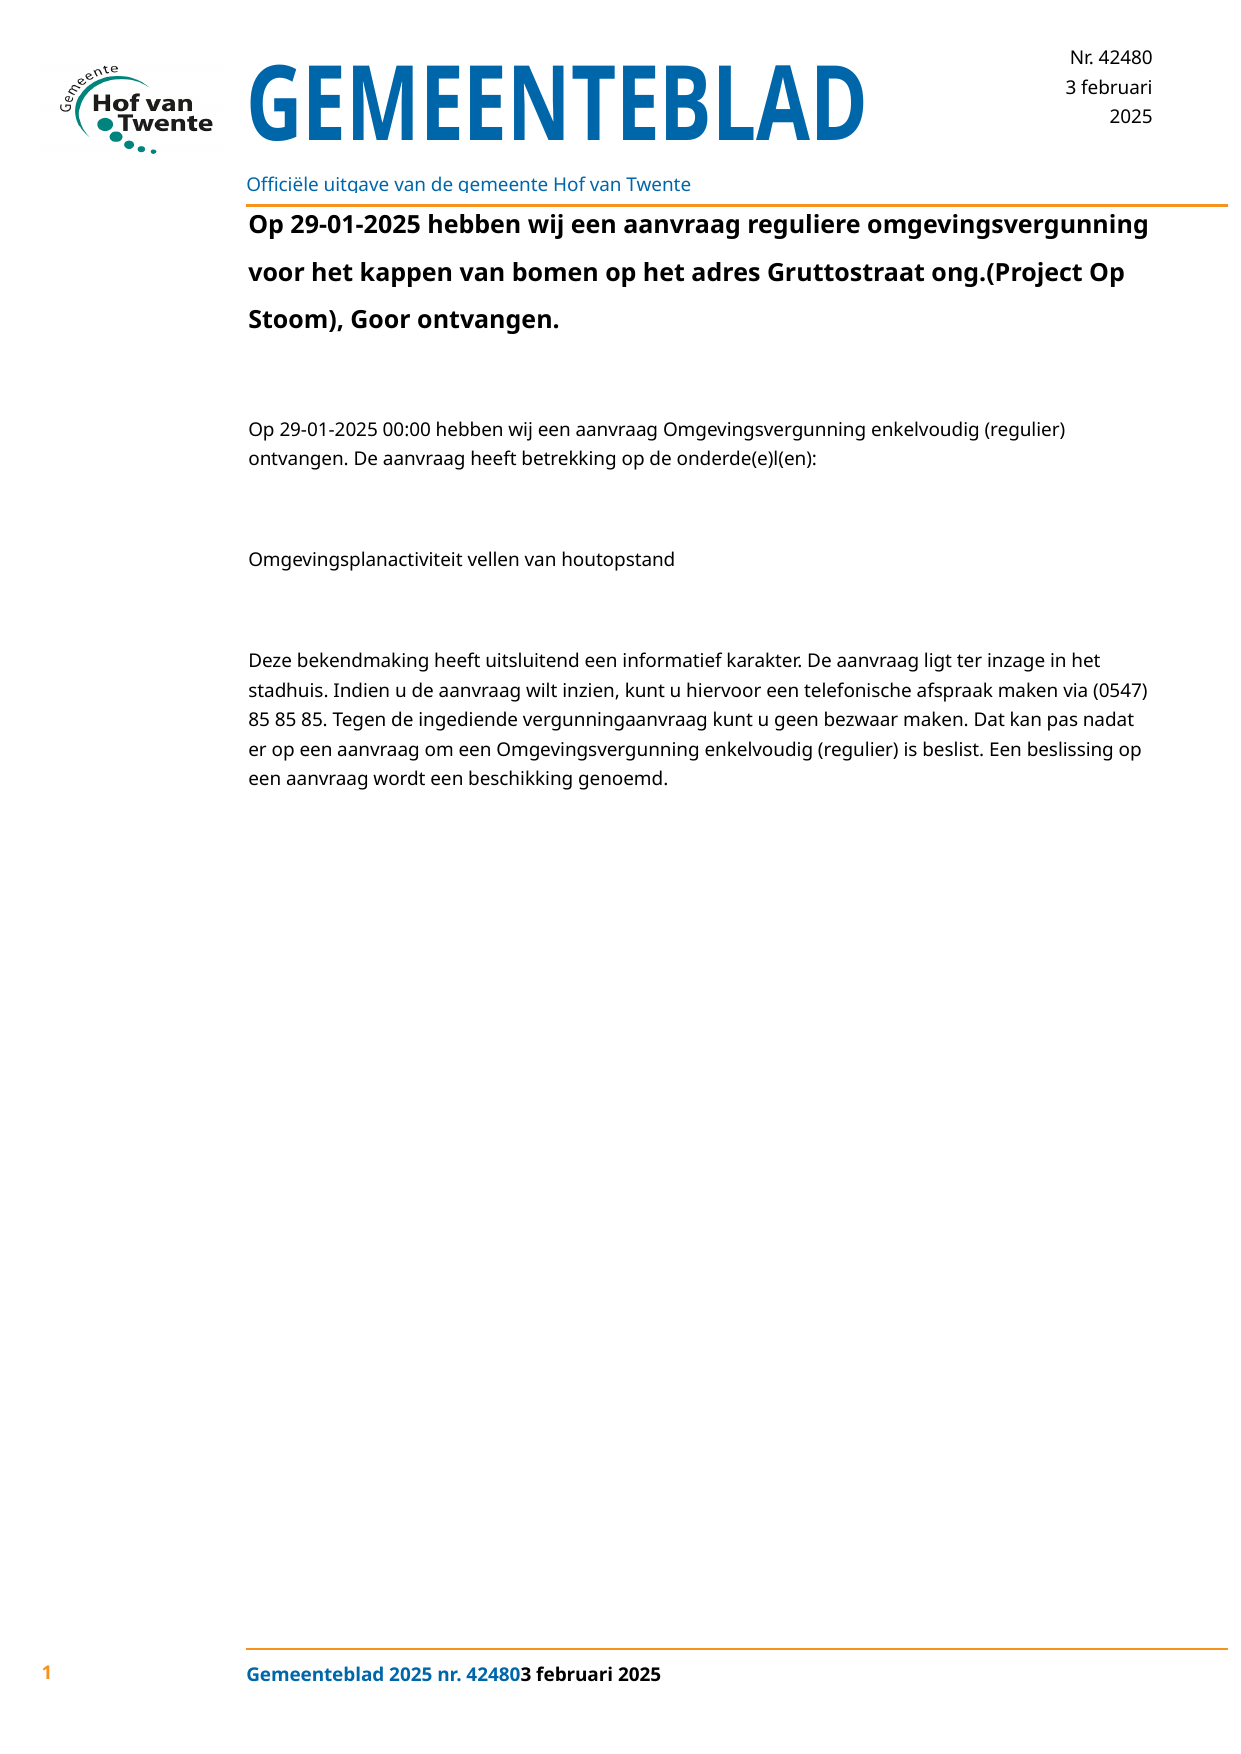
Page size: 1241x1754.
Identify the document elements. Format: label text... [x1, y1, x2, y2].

text Omgevingsplanactiviteit vellen van houtopstand [248, 546, 1152, 572]
picture [41, 47, 231, 172]
text Op 29-01-2025 hebben wij een aanvraag reguliere omgevingsvergunning voor het kappen van bomen op het adres Gruttostraat ong.(Project Op Stoom), Goor ontvangen. [248, 207, 1152, 336]
text Deze bekendmaking heeft uitsluitend een informatief karakter. De aanvraag ligt ter inzage in het stadhuis. Indien u de aanvraag wilt inzien, kunt u hiervoor een telefonische afspraak maken via (0547) 85 85 85. Tegen de ingediende vergunningaanvraag kunt u geen bezwaar maken. Dat kan pas nadat er op een aanvraag om een Omgevingsvergunning enkelvoudig (regulier) is beslist. Een beslissing op een aanvraag wordt een beschikking genoemd. [248, 647, 1152, 791]
text Op 29-01-2025 00:00 hebben wij een aanvraag Omgevingsvergunning enkelvoudig (regulier) ontvangen. De aanvraag heeft betrekking op de onderde(e)l(en): [248, 416, 1152, 471]
